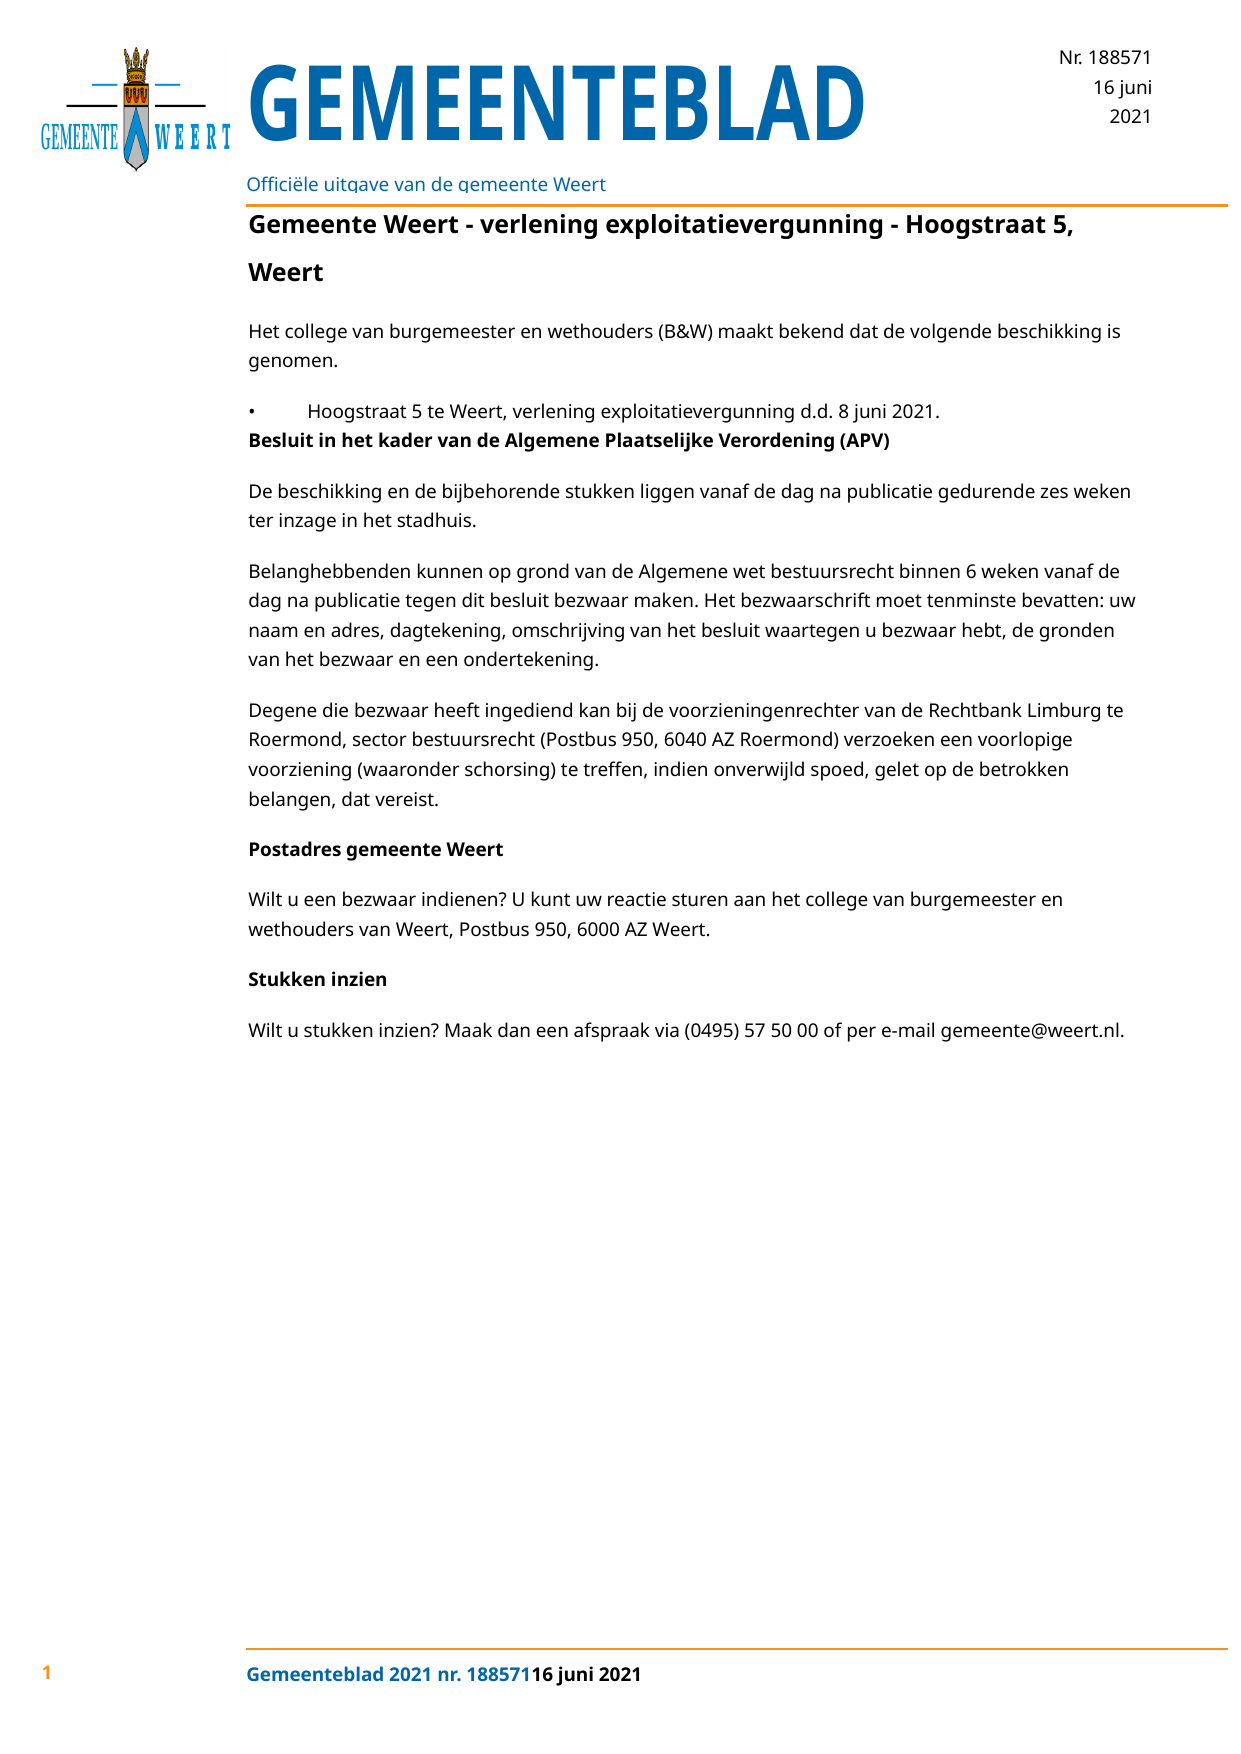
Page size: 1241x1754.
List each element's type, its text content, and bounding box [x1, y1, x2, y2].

text De beschikking en de bijbehorende stukken liggen vanaf de dag na publicatie gedurende zes weken ter inzage in het stadhuis. [248, 478, 1152, 533]
list Hoogstraat 5 te Weert, verlening exploitatievergunning d.d. 8 juni 2021. [248, 398, 1152, 424]
text Gemeente Weert - verlening exploitatievergunning - Hoogstraat 5, Weert [248, 207, 1152, 288]
picture [41, 47, 231, 172]
text Stukken inzien [248, 967, 1152, 992]
text Belanghebbenden kunnen op grond van de Algemene wet bestuursrecht binnen 6 weken vanaf de dag na publicatie tegen dit besluit bezwaar maken. Het bezwaarschrift moet tenminste bevatten: uw naam en adres, dagtekening, omschrijving van het besluit waartegen u bezwaar hebt, de gronden van het bezwaar en een ondertekening. [248, 558, 1152, 672]
text Wilt u stukken inzien? Maak dan een afspraak via (0495) 57 50 00 of per e-mail gemeente@weert.nl. [248, 1017, 1152, 1043]
text Het college van burgemeester en wethouders (B&W) maakt bekend dat de volgende beschikking is genomen. [248, 318, 1152, 373]
text Wilt u een bezwaar indienen? U kunt uw reactie sturen aan het college van burgemeester en wethouders van Weert, Postbus 950, 6000 AZ Weert. [248, 887, 1152, 942]
text Postadres gemeente Weert [248, 836, 1152, 862]
text Degene die bezwaar heeft ingediend kan bij de voorzieningenrechter van de Rechtbank Limburg te Roermond, sector bestuursrecht (Postbus 950, 6040 AZ Roermond) verzoeken een voorlopige voorziening (waaronder schorsing) te treffen, indien onverwijld spoed, gelet op de betrokken belangen, dat vereist. [248, 697, 1152, 812]
text Besluit in het kader van de Algemene Plaatselijke Verordening (APV) [248, 427, 1152, 453]
